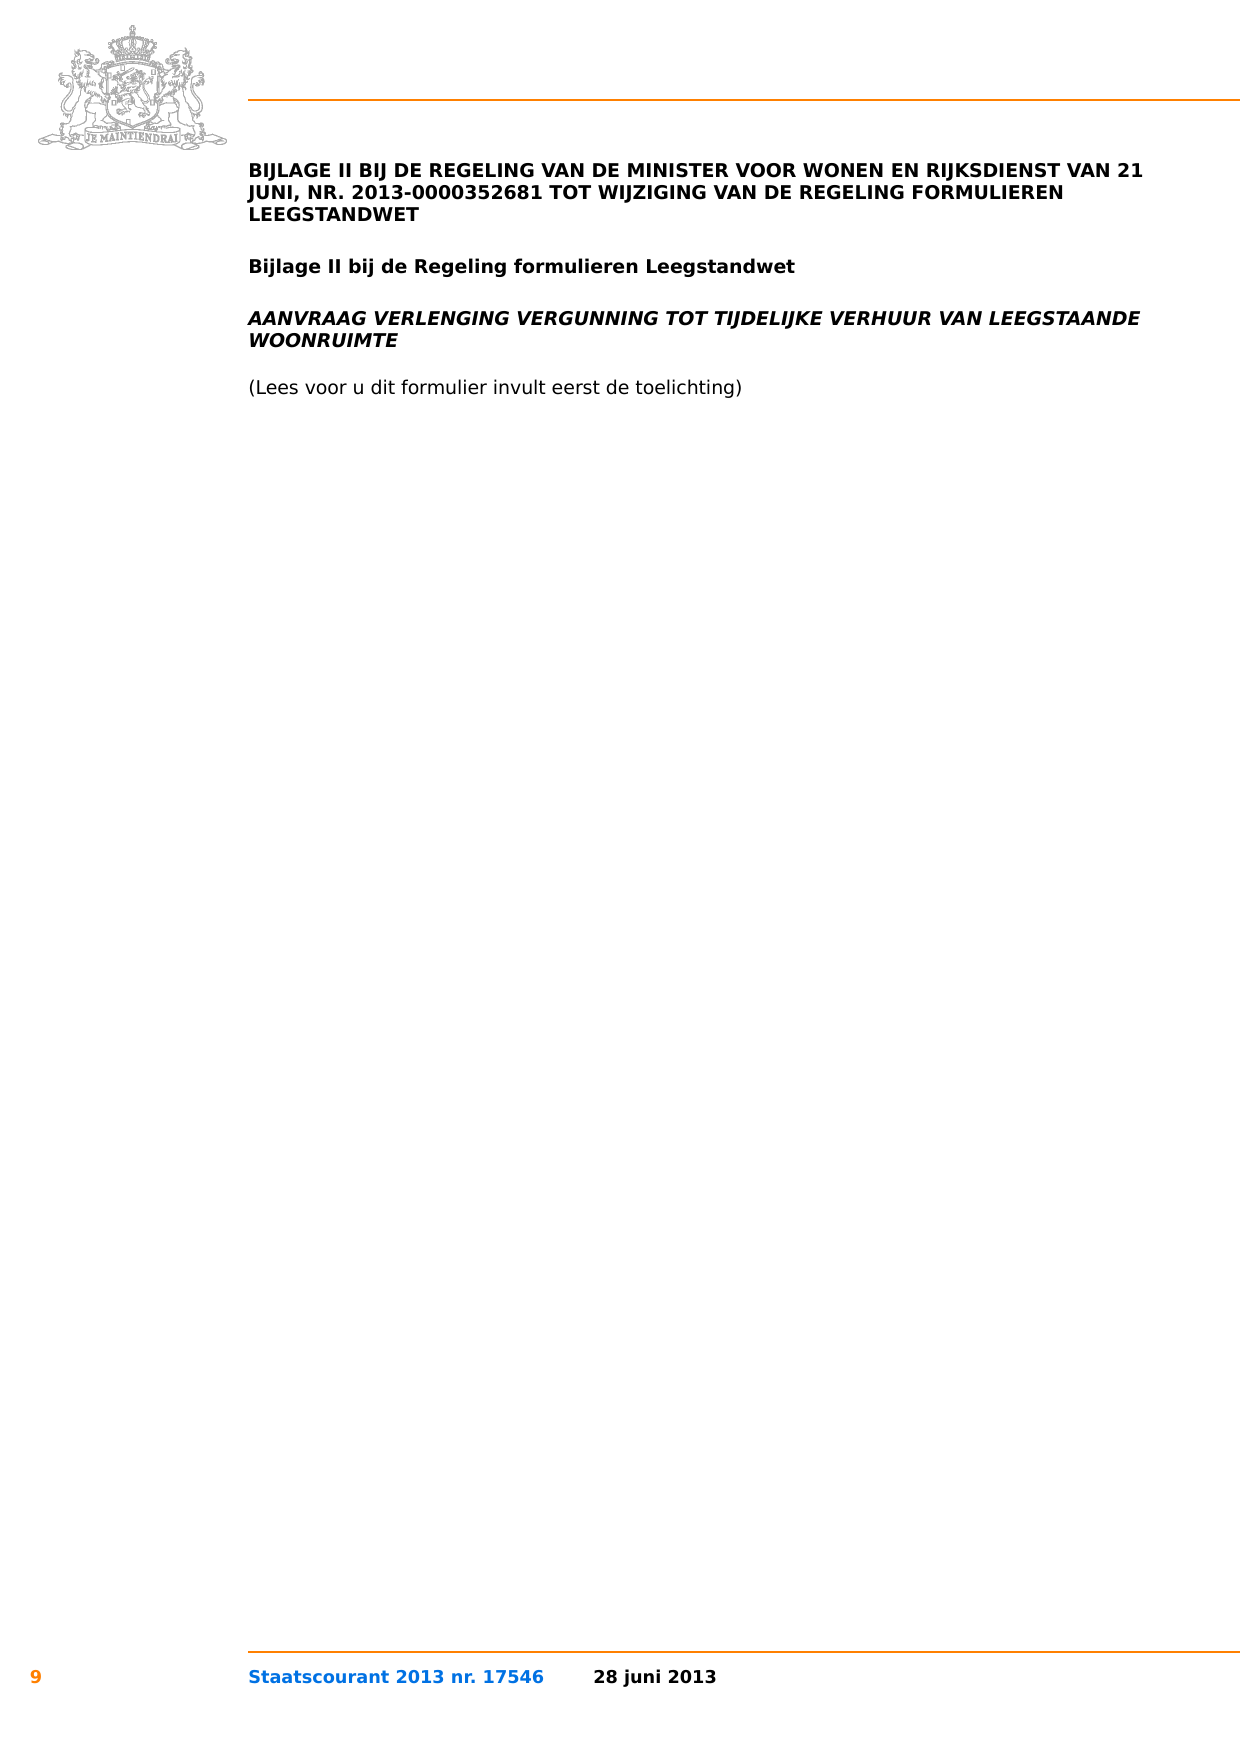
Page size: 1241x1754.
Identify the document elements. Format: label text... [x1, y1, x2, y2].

subtitle BIJLAGE II BIJ DE REGELING VAN DE MINISTER VOOR WONEN EN RIJKSDIENST VAN 21 JUNI, NR. 2013-0000352681 TOT WIJZIGING VAN DE REGELING FORMULIEREN LEEGSTANDWET [248, 160, 1163, 226]
picture [38, 25, 227, 150]
subtitle Bijlage II bij de Regeling formulieren Leegstandwet [248, 256, 1163, 278]
text (Lees voor u dit formulier invult eerst de toelichting) [248, 377, 1163, 399]
subtitle AANVRAAG VERLENGING VERGUNNING TOT TIJDELIJKE VERHUUR VAN LEEGSTAANDE WOONRUIMTE [248, 308, 1163, 352]
